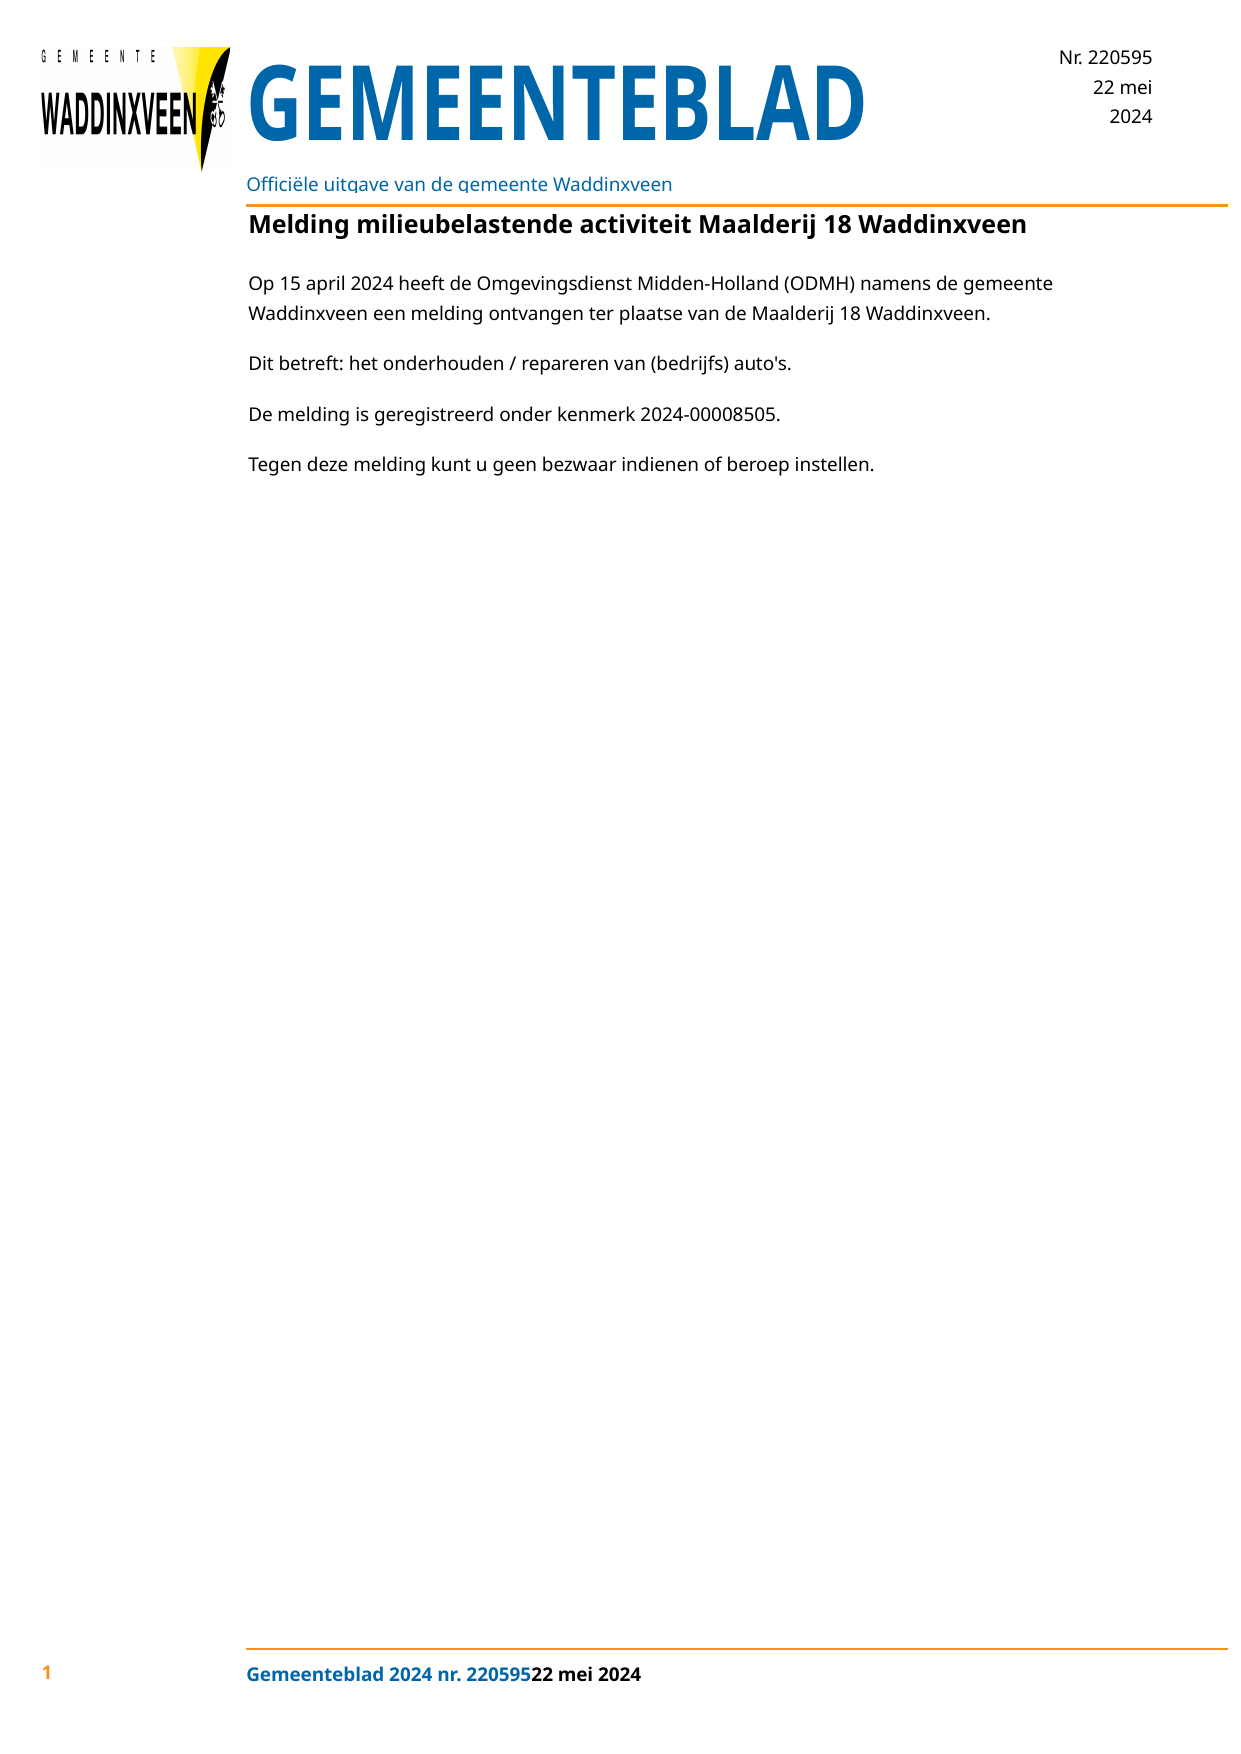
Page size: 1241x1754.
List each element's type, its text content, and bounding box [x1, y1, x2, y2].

picture [41, 47, 231, 172]
text Tegen deze melding kunt u geen bezwaar indienen of beroep instellen. [248, 451, 1152, 477]
text Op 15 april 2024 heeft de Omgevingsdienst Midden-Holland (ODMH) namens de gemeente Waddinxveen een melding ontvangen ter plaatse van de Maalderij 18 Waddinxveen. [248, 270, 1152, 326]
text De melding is geregistreerd onder kenmerk 2024-00008505. [248, 401, 1152, 426]
text Melding milieubelastende activiteit Maalderij 18 Waddinxveen [248, 207, 1152, 241]
text Dit betreft: het onderhouden / repareren van (bedrijfs) auto's. [248, 350, 1152, 376]
